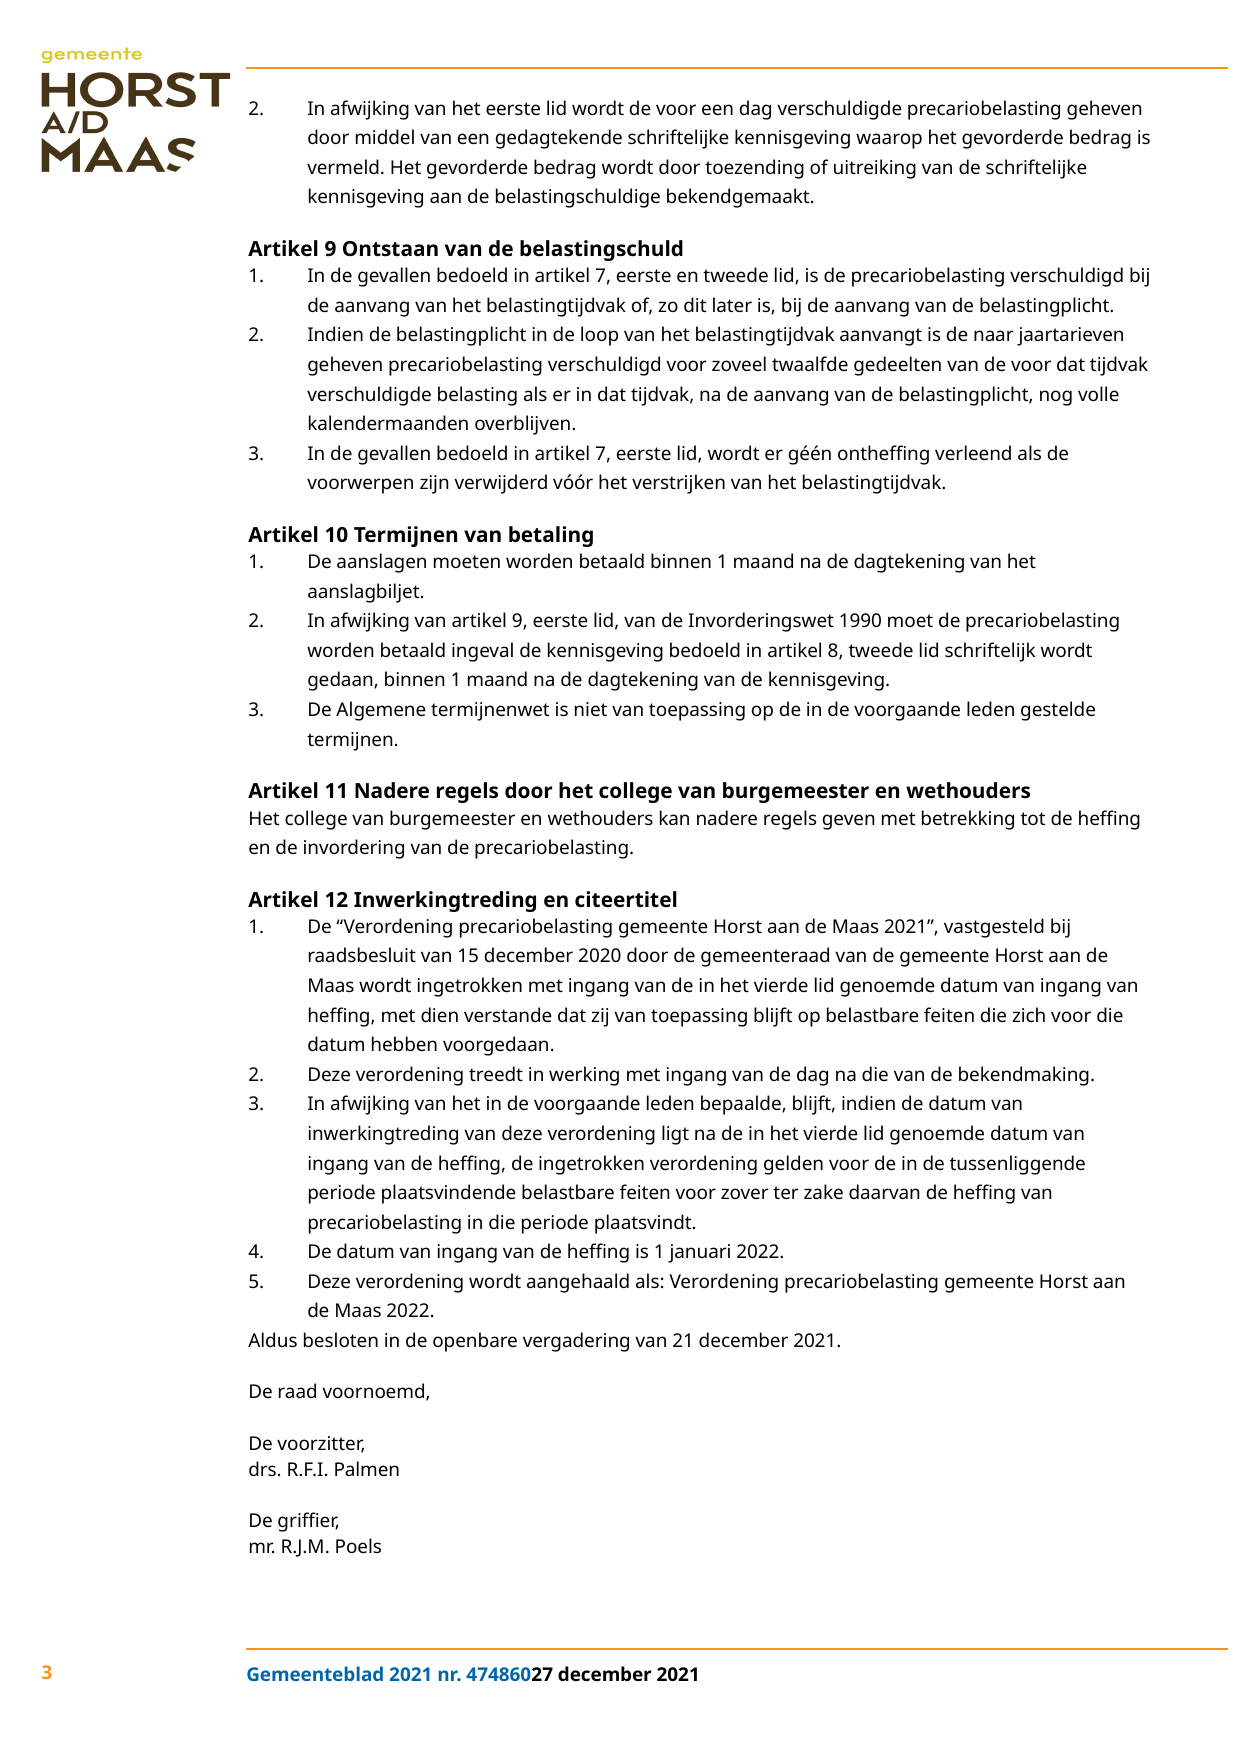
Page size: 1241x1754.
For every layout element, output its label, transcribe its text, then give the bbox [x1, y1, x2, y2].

text Artikel 11 Nadere regels door het college van burgemeester en wethouders [248, 776, 1152, 805]
text Artikel 9 Ontstaan van de belastingschuld [248, 234, 1152, 262]
text De griffier, [248, 1507, 1152, 1533]
list In de gevallen bedoeld in artikel 7, eerste lid, wordt er géén ontheffing verleend als de voorwerpen zijn verwijderd vóór het verstrijken van het belastingtijdvak. [248, 440, 1152, 495]
text drs. R.F.I. Palmen [248, 1456, 1152, 1482]
list De Algemene termijnenwet is niet van toepassing op de in de voorgaande leden gestelde termijnen. [248, 696, 1152, 752]
text Artikel 12 Inwerkingtreding en citeertitel [248, 885, 1152, 913]
text De voorzitter, [248, 1430, 1152, 1456]
list De “Verordening precariobelasting gemeente Horst aan de Maas 2021”, vastgesteld bij raadsbesluit van 15 december 2020 door de gemeenteraad van de gemeente Horst aan de Maas wordt ingetrokken met ingang van de in het vierde lid genoemde datum van ingang van heffing, met dien verstande dat zij van toepassing blijft op belastbare feiten die zich voor die datum hebben voorgedaan. [248, 913, 1152, 1057]
list De aanslagen moeten worden betaald binnen 1 maand na de dagtekening van het aanslagbiljet. [248, 548, 1152, 604]
list De datum van ingang van de heffing is 1 januari 2022. [248, 1238, 1152, 1264]
text Het college van burgemeester en wethouders kan nadere regels geven met betrekking tot de heffing en de invordering van de precariobelasting. [248, 805, 1152, 860]
list Deze verordening treedt in werking met ingang van de dag na die van de bekendmaking. [248, 1061, 1152, 1087]
picture [41, 47, 231, 172]
list In de gevallen bedoeld in artikel 7, eerste en tweede lid, is de precariobelasting verschuldigd bij de aanvang van het belastingtijdvak of, zo dit later is, bij de aanvang van de belastingplicht. [248, 262, 1152, 318]
text mr. R.J.M. Poels [248, 1533, 1152, 1559]
list Deze verordening wordt aangehaald als: Verordening precariobelasting gemeente Horst aan de Maas 2022. [248, 1268, 1152, 1323]
list In afwijking van het eerste lid wordt de voor een dag verschuldigde precariobelasting geheven door middel van een gedagtekende schriftelijke kennisgeving waarop het gevorderde bedrag is vermeld. Het gevorderde bedrag wordt door toezending of uitreiking van de schriftelijke kennisgeving aan de belastingschuldige bekendgemaakt. [248, 95, 1152, 209]
text Aldus besloten in de openbare vergadering van 21 december 2021. [248, 1327, 1152, 1353]
list In afwijking van het in de voorgaande leden bepaalde, blijft, indien de datum van inwerkingtreding van deze verordening ligt na de in het vierde lid genoemde datum van ingang van de heffing, de ingetrokken verordening gelden voor de in de tussenliggende periode plaatsvindende belastbare feiten voor zover ter zake daarvan de heffing van precariobelasting in die periode plaatsvindt. [248, 1091, 1152, 1235]
text De raad voornoemd, [248, 1379, 1152, 1404]
text Artikel 10 Termijnen van betaling [248, 520, 1152, 548]
list Indien de belastingplicht in de loop van het belastingtijdvak aanvangt is de naar jaartarieven geheven precariobelasting verschuldigd voor zoveel twaalfde gedeelten van de voor dat tijdvak verschuldigde belasting als er in dat tijdvak, na de aanvang van de belastingplicht, nog volle kalendermaanden overblijven. [248, 322, 1152, 436]
list In afwijking van artikel 9, eerste lid, van de Invorderingswet 1990 moet de precariobelasting worden betaald ingeval de kennisgeving bedoeld in artikel 8, tweede lid schriftelijk wordt gedaan, binnen 1 maand na de dagtekening van de kennisgeving. [248, 607, 1152, 692]
